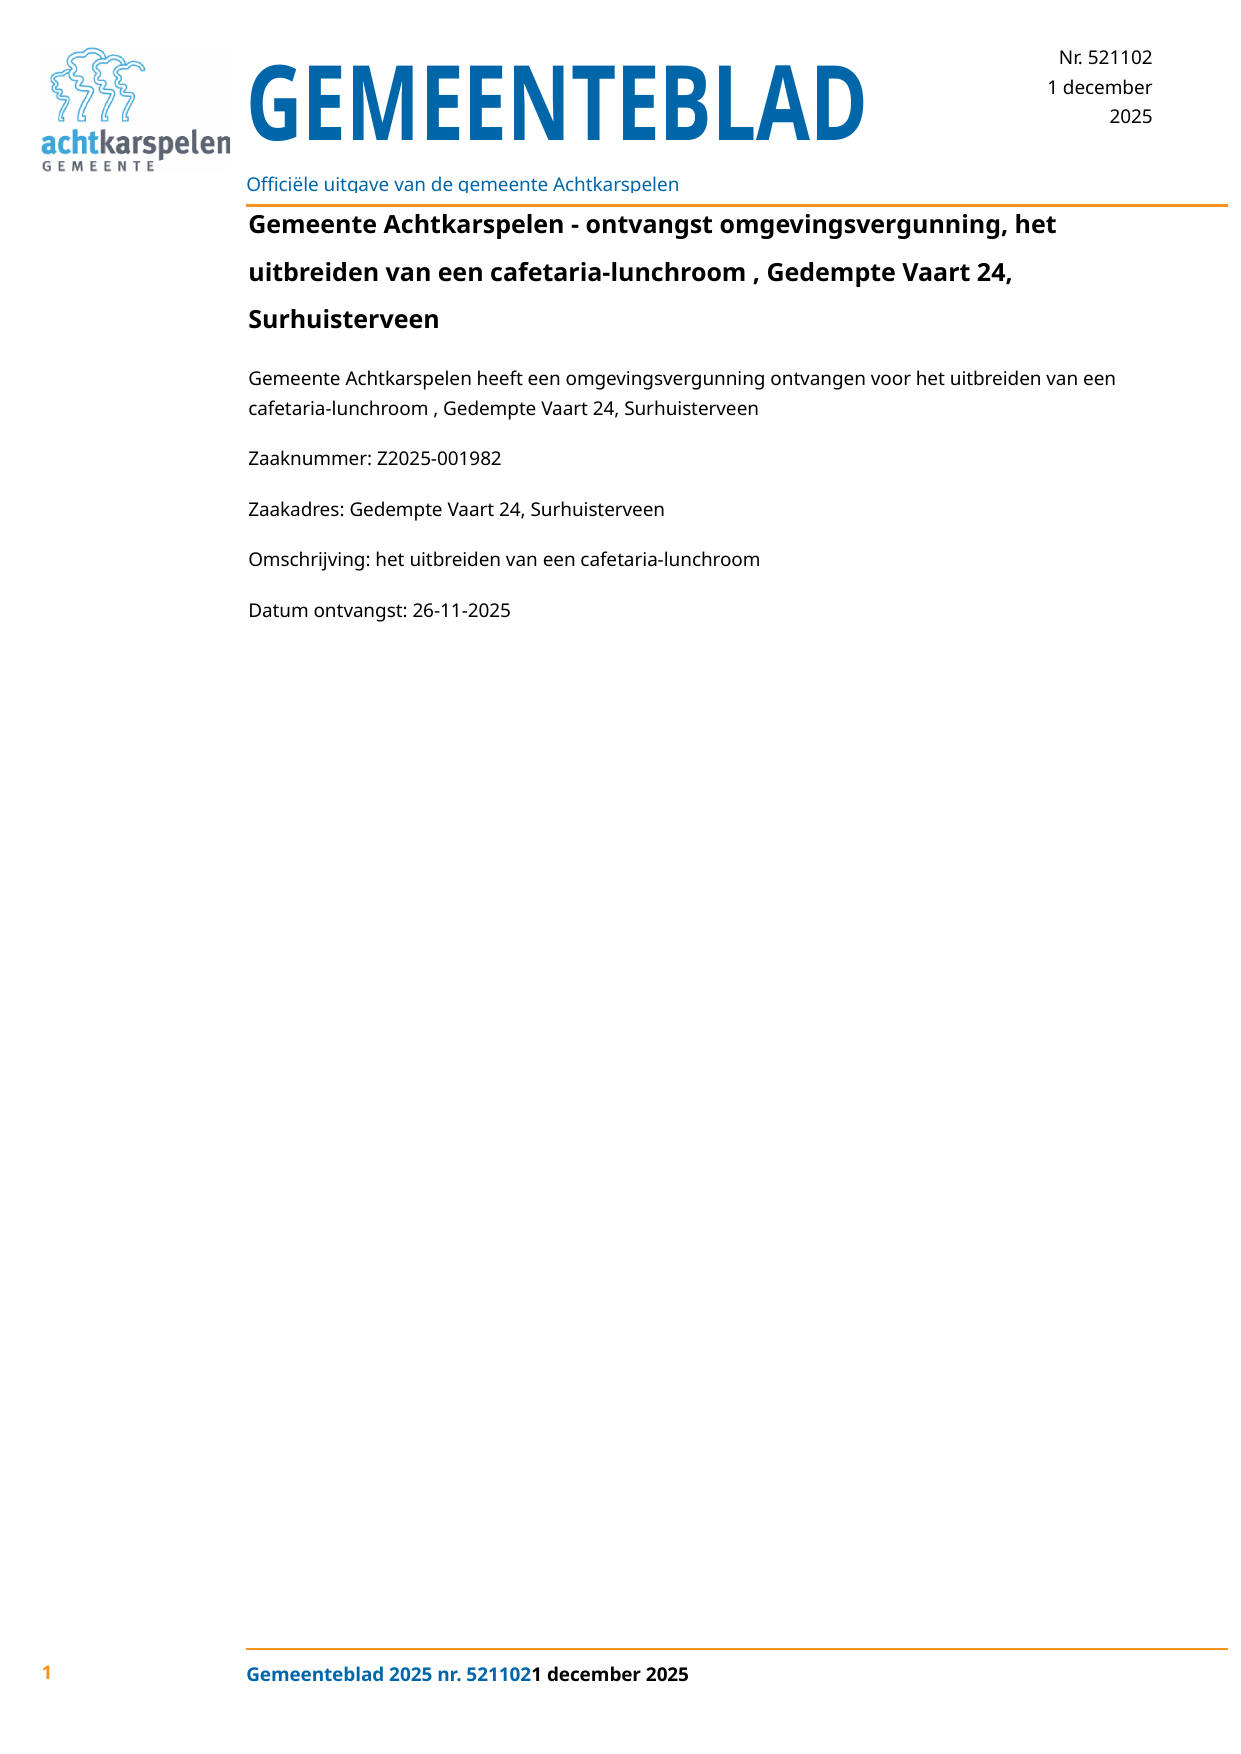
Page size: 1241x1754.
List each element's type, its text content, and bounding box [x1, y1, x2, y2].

text Gemeente Achtkarspelen - ontvangst omgevingsvergunning, het uitbreiden van een cafetaria-lunchroom , Gedempte Vaart 24, Surhuisterveen [248, 207, 1152, 336]
picture [41, 47, 231, 172]
text Datum ontvangst: 26-11-2025 [248, 597, 1152, 622]
text Gemeente Achtkarspelen heeft een omgevingsvergunning ontvangen voor het uitbreiden van een cafetaria-lunchroom , Gedempte Vaart 24, Surhuisterveen [248, 366, 1152, 421]
text Zaakadres: Gedempte Vaart 24, Surhuisterveen [248, 496, 1152, 522]
text Omschrijving: het uitbreiden van een cafetaria-lunchroom [248, 546, 1152, 572]
text Zaaknummer: Z2025-001982 [248, 446, 1152, 471]
